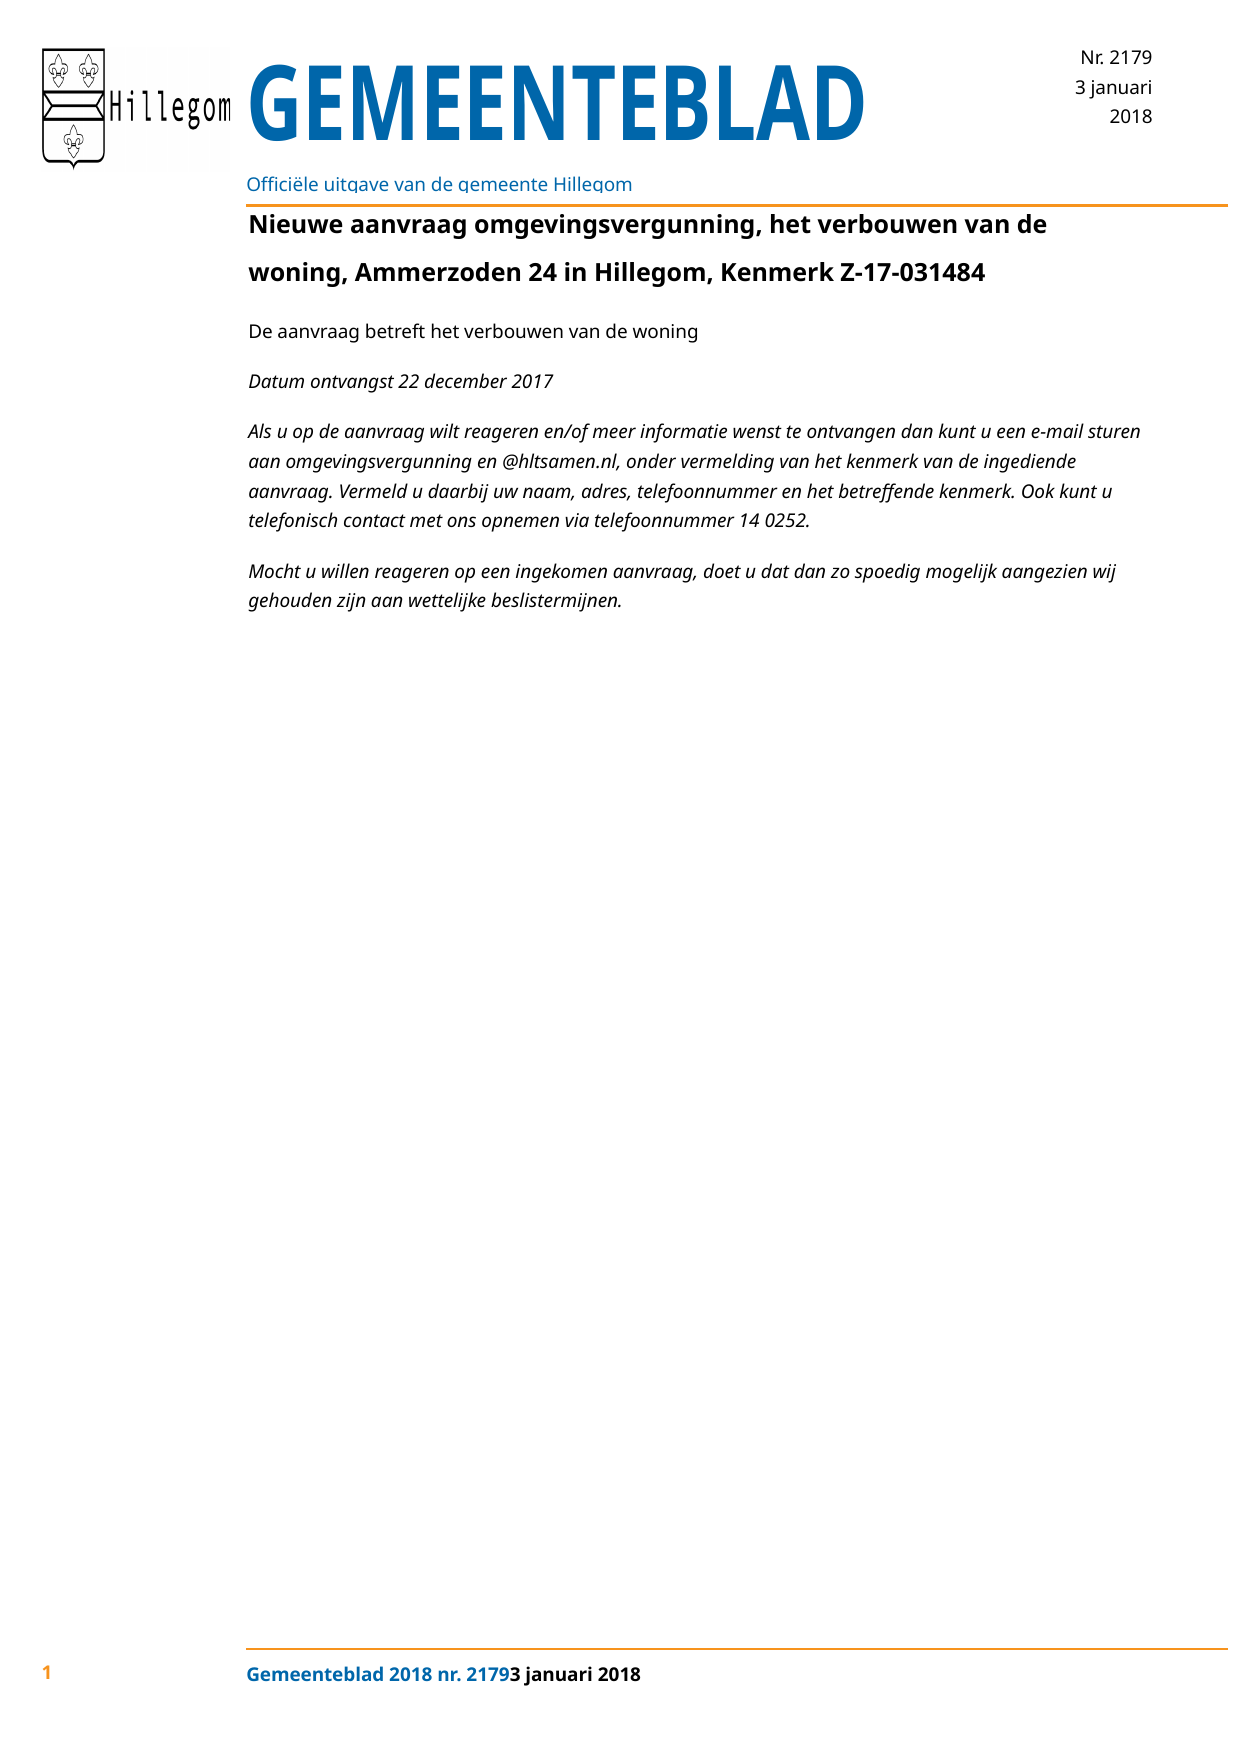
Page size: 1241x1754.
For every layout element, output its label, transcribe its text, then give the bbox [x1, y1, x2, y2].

text Mocht u willen reageren op een ingekomen aanvraag, doet u dat dan zo spoedig mogelijk aangezien wij gehouden zijn aan wettelijke beslistermijnen. [248, 558, 1152, 613]
text Datum ontvangst 22 december 2017 [248, 368, 1152, 394]
text Als u op de aanvraag wilt reageren en/of meer informatie wenst te ontvangen dan kunt u een e-mail sturen aan omgevingsvergunning en @hltsamen.nl, onder vermelding van het kenmerk van de ingediende aanvraag. Vermeld u daarbij uw naam, adres, telefoonnummer en het betreffende kenmerk. Ook kunt u telefonisch contact met ons opnemen via telefoonnummer 14 0252. [248, 419, 1152, 533]
picture [41, 47, 231, 172]
text De aanvraag betreft het verbouwen van de woning [248, 318, 1152, 344]
text Nieuwe aanvraag omgevingsvergunning, het verbouwen van de woning, Ammerzoden 24 in Hillegom, Kenmerk Z-17-031484 [248, 207, 1152, 288]
